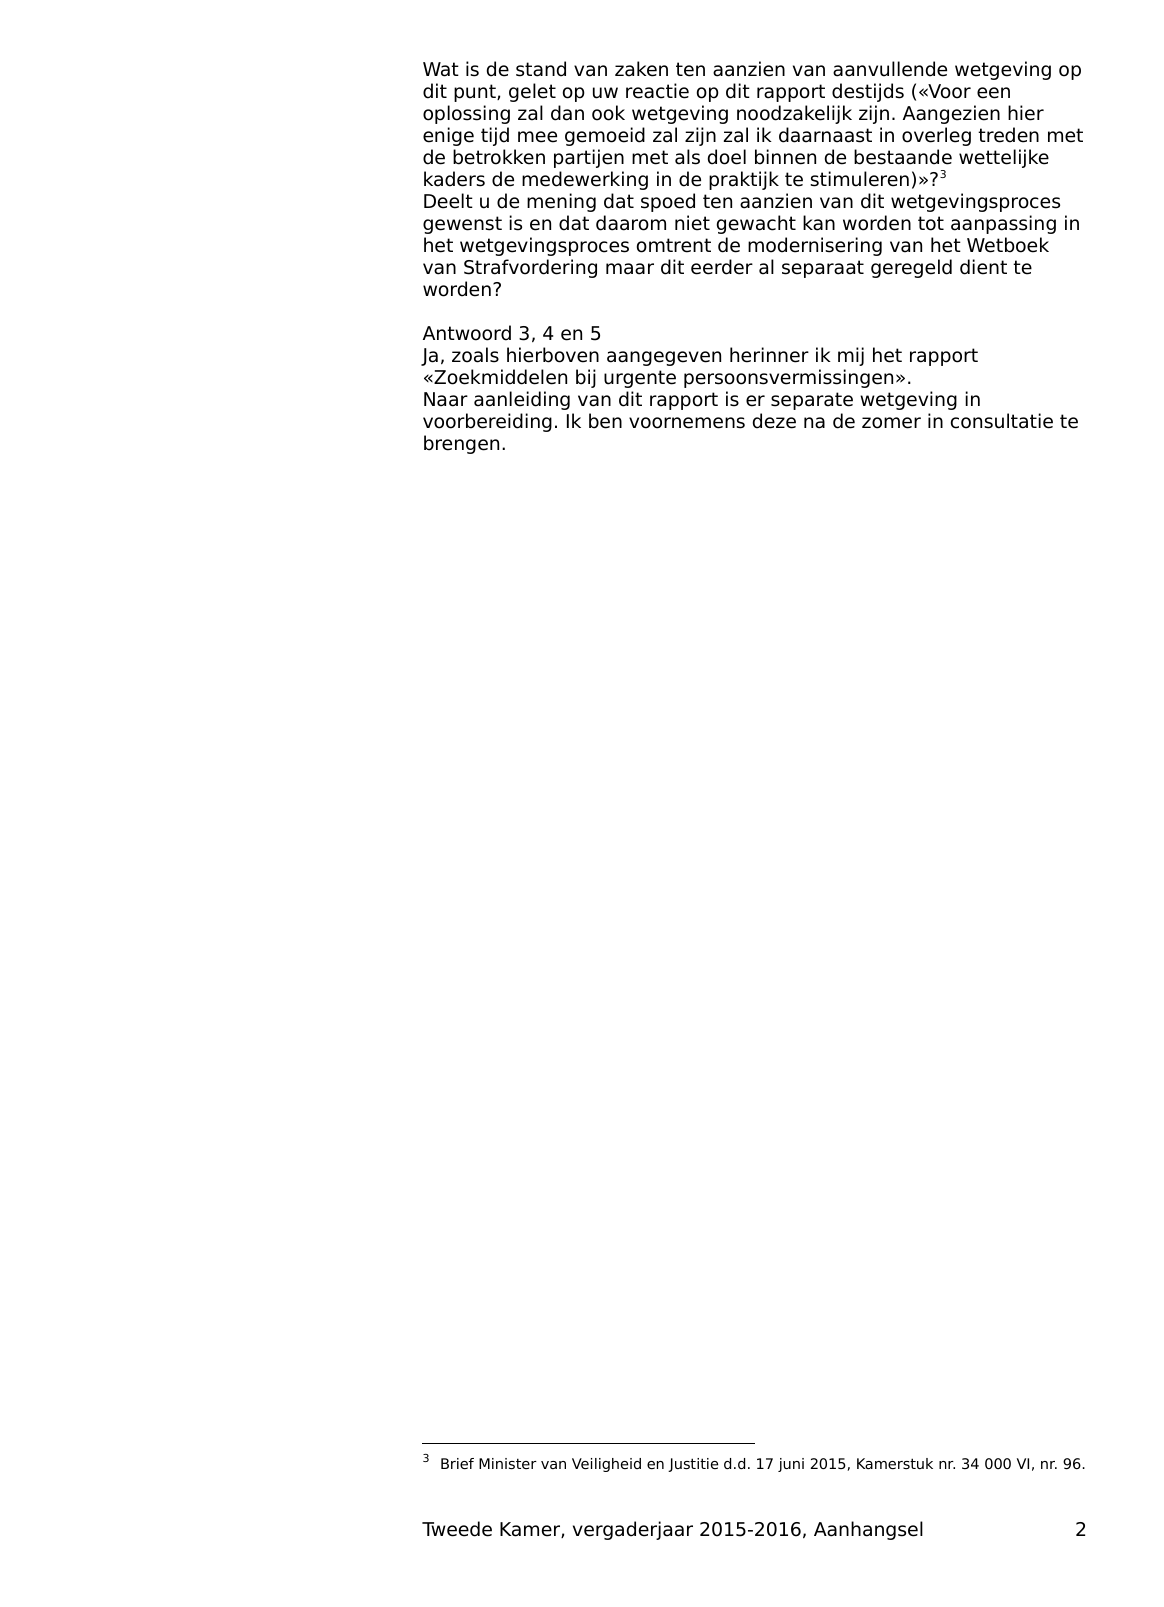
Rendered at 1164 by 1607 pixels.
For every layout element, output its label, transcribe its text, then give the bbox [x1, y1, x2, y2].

text Antwoord 3, 4 en 5 [422, 323, 1087, 345]
text Brief Minister van Veiligheid en Justitie d.d. 17 juni 2015, Kamerstuk nr. 34 000 VI, nr. 96. [422, 1452, 1087, 1474]
text Deelt u de mening dat spoed ten aanzien van dit wetgevingsproces gewenst is en dat daarom niet gewacht kan worden tot aanpassing in het wetgevingsproces omtrent de modernisering van het Wetboek van Strafvordering maar dit eerder al separaat geregeld dient te worden? [422, 191, 1087, 301]
text Wat is de stand van zaken ten aanzien van aanvullende wetgeving op dit punt, gelet op uw reactie op dit rapport destijds («Voor een oplossing zal dan ook wetgeving noodzakelijk zijn. Aangezien hier enige tijd mee gemoeid zal zijn zal ik daarnaast in overleg treden met de betrokken partijen met als doel binnen de bestaande wettelijke kaders de medewerking in de praktijk te stimuleren)»? [422, 59, 1087, 191]
text Ja, zoals hierboven aangegeven herinner ik mij het rapport «Zoekmiddelen bij urgente persoonsvermissingen». [422, 345, 1087, 389]
text Naar aanleiding van dit rapport is er separate wetgeving in voorbereiding. Ik ben voornemens deze na de zomer in consultatie te brengen. [422, 389, 1087, 455]
